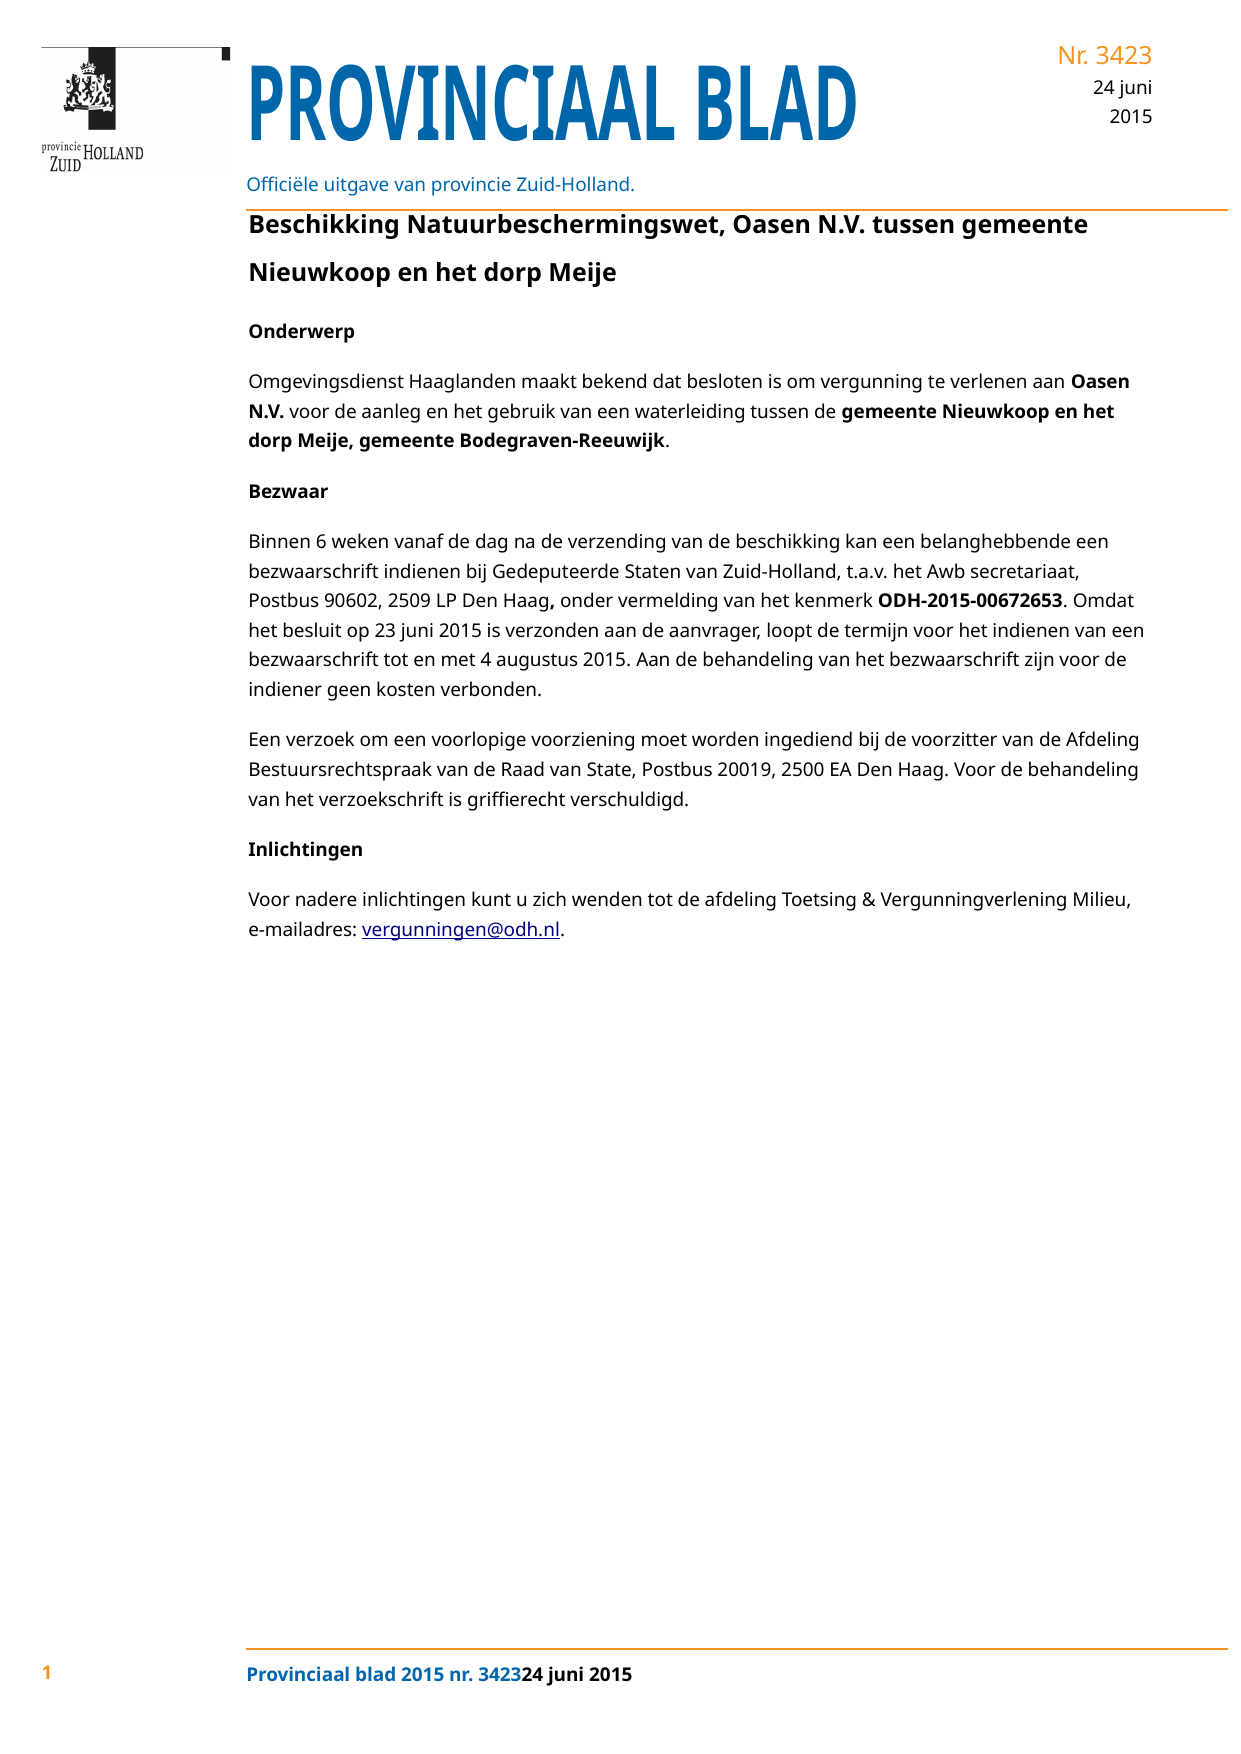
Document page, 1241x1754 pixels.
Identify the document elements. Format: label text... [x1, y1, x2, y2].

text Voor nadere inlichtingen kunt u zich wenden tot de afdeling Toetsing & Vergunningverlening Milieu, e-mailadres: vergunningen@odh.nl. [248, 887, 1152, 942]
text Binnen 6 weken vanaf de dag na de verzending van de beschikking kan een belanghebbende een bezwaarschrift indienen bij Gedeputeerde Staten van Zuid-Holland, t.a.v. het Awb secretariaat, Postbus 90602, 2509 LP Den Haag, onder vermelding van het kenmerk ODH-2015-00672653. Omdat het besluit op 23 juni 2015 is verzonden aan de aanvrager, loopt de termijn voor het indienen van een bezwaarschrift tot en met 4 augustus 2015. Aan de behandeling van het bezwaarschrift zijn voor de indiener geen kosten verbonden. [248, 528, 1152, 702]
text Inlichtingen [248, 836, 1152, 862]
text Beschikking Natuurbeschermingswet, Oasen N.V. tussen gemeente Nieuwkoop en het dorp Meije [248, 211, 1152, 288]
text Een verzoek om een voorlopige voorziening moet worden ingediend bij de voorzitter van de Afdeling Bestuursrechtspraak van de Raad van State, Postbus 20019, 2500 EA Den Haag. Voor de behandeling van het verzoekschrift is griffierecht verschuldigd. [248, 727, 1152, 812]
picture [41, 47, 231, 172]
text Bezwaar [248, 478, 1152, 504]
text Onderwerp [248, 318, 1152, 344]
text Omgevingsdienst Haaglanden maakt bekend dat besloten is om vergunning te verlenen aan Oasen N.V. voor de aanleg en het gebruik van een waterleiding tussen de gemeente Nieuwkoop en het dorp Meije, gemeente Bodegraven-Reeuwijk. [248, 368, 1152, 453]
